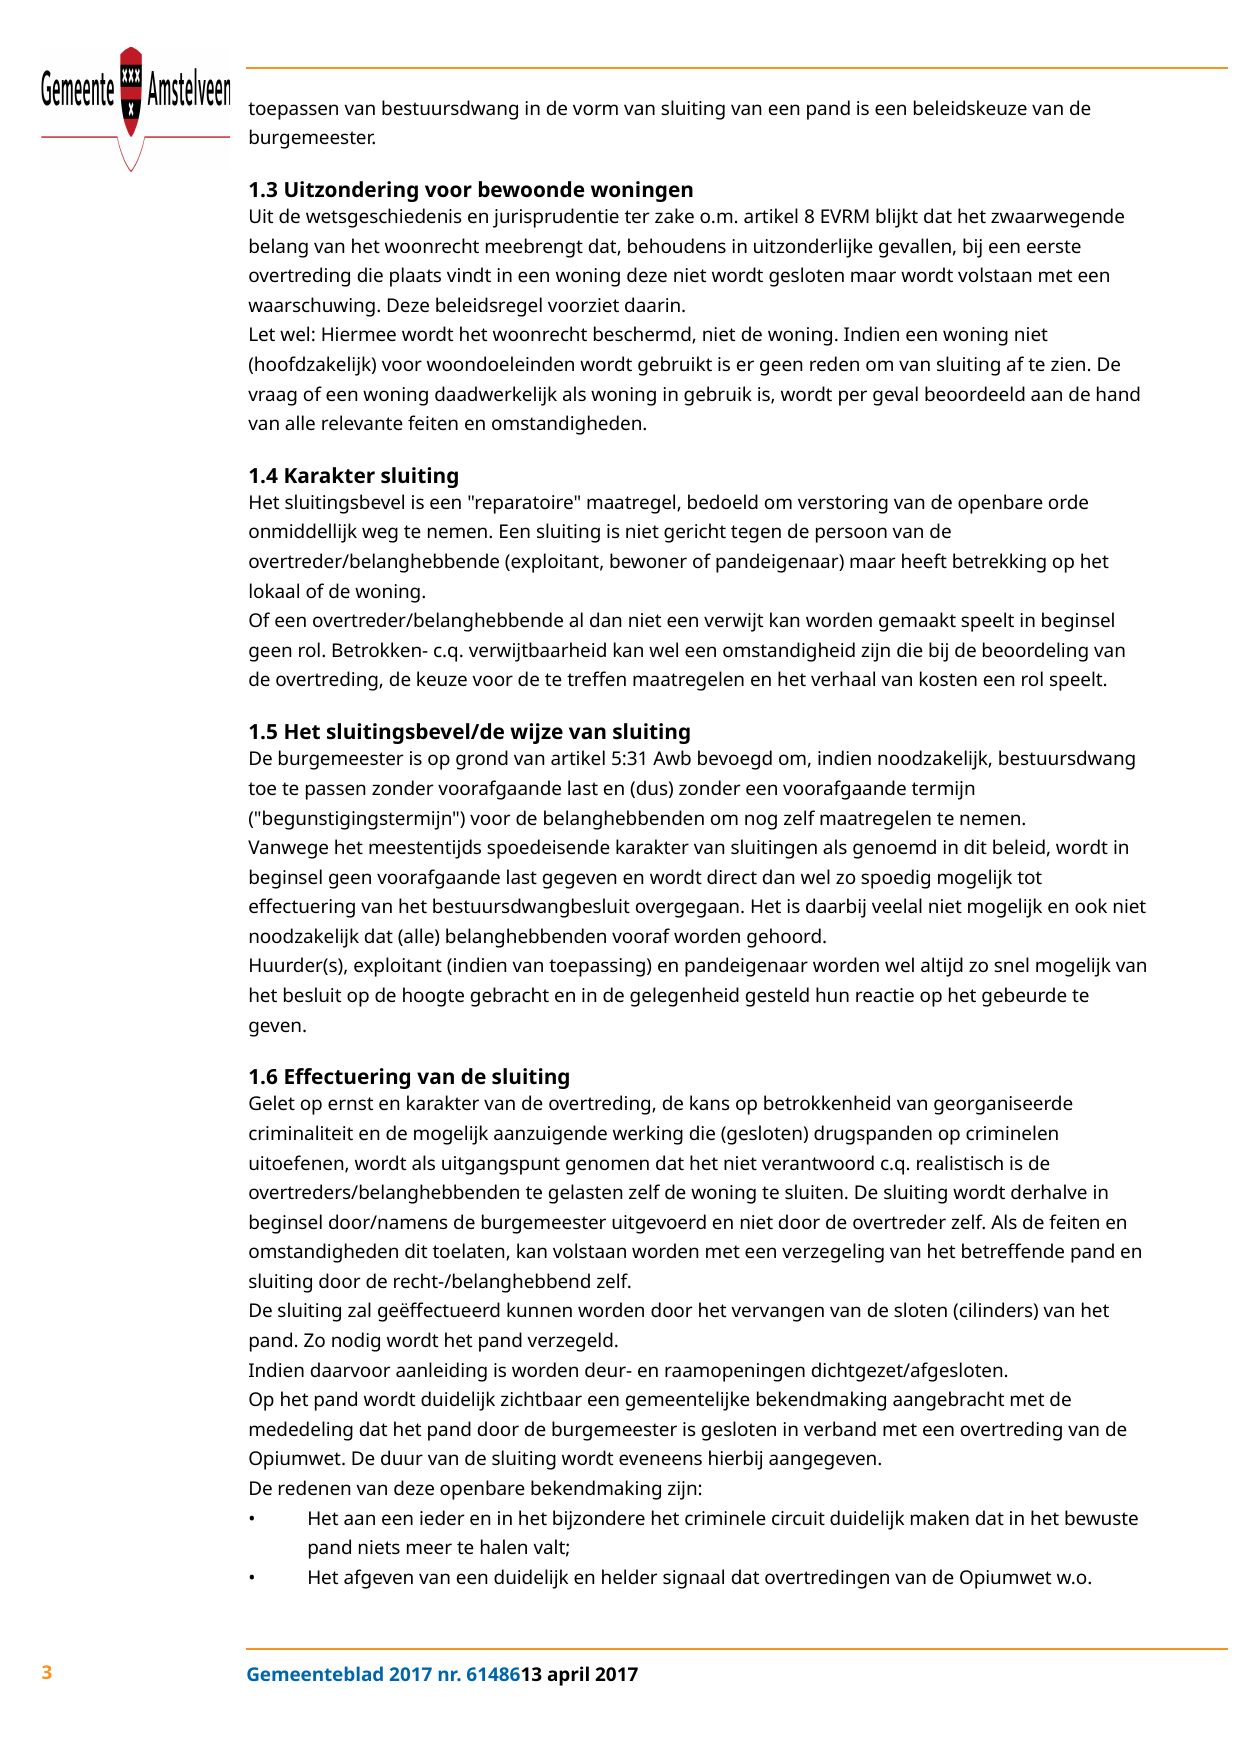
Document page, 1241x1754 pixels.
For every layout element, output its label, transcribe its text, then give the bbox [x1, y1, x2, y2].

text De sluiting zal geëffectueerd kunnen worden door het vervangen van de sloten (cilinders) van het pand. Zo nodig wordt het pand verzegeld. [248, 1298, 1152, 1353]
text Vanwege het meestentijds spoedeisende karakter van sluitingen als genoemd in dit beleid, wordt in beginsel geen voorafgaande last gegeven en wordt direct dan wel zo spoedig mogelijk tot effectuering van het bestuursdwangbesluit overgegaan. Het is daarbij veelal niet mogelijk en ook niet noodzakelijk dat (alle) belanghebbenden vooraf worden gehoord. [248, 834, 1152, 949]
text De burgemeester is op grond van artikel 5:31 Awb bevoegd om, indien noodzakelijk, bestuursdwang toe te passen zonder voorafgaande last en (dus) zonder een voorafgaande termijn ("begunstigingstermijn") voor de belanghebbenden om nog zelf maatregelen te nemen. [248, 746, 1152, 830]
text Let wel: Hiermee wordt het woonrecht beschermd, niet de woning. Indien een woning niet (hoofdzakelijk) voor woondoeleinden wordt gebruikt is er geen reden om van sluiting af te zien. De vraag of een woning daadwerkelijk als woning in gebruik is, wordt per geval beoordeeld aan de hand van alle relevante feiten en omstandigheden. [248, 322, 1152, 436]
text Uit de wetsgeschiedenis en jurisprudentie ter zake o.m. artikel 8 EVRM blijkt dat het zwaarwegende belang van het woonrecht meebrengt dat, behoudens in uitzonderlijke gevallen, bij een eerste overtreding die plaats vindt in een woning deze niet wordt gesloten maar wordt volstaan met een waarschuwing. Deze beleidsregel voorziet daarin. [248, 203, 1152, 318]
text Of een overtreder/belanghebbende al dan niet een verwijt kan worden gemaakt speelt in beginsel geen rol. Betrokken- c.q. verwijtbaarheid kan wel een omstandigheid zijn die bij de beoordeling van de overtreding, de keuze voor de te treffen maatregelen en het verhaal van kosten een rol speelt. [248, 607, 1152, 692]
text Op het pand wordt duidelijk zichtbaar een gemeentelijke bekendmaking aangebracht met de mededeling dat het pand door de burgemeester is gesloten in verband met een overtreding van de Opiumwet. De duur van de sluiting wordt eveneens hierbij aangegeven. [248, 1386, 1152, 1471]
list Het aan een ieder en in het bijzondere het criminele circuit duidelijk maken dat in het bewuste pand niets meer te halen valt; [248, 1505, 1152, 1560]
text 1.5 Het sluitingsbevel/de wijze van sluiting [248, 717, 1152, 746]
picture [41, 47, 231, 172]
list Het afgeven van een duidelijk en helder signaal dat overtredingen van de Opiumwet w.o. [248, 1564, 1152, 1590]
text Gelet op ernst en karakter van de overtreding, de kans op betrokkenheid van georganiseerde criminaliteit en de mogelijk aanzuigende werking die (gesloten) drugspanden op criminelen uitoefenen, wordt als uitgangspunt genomen dat het niet verantwoord c.q. realistisch is de overtreders/belanghebbenden te gelasten zelf de woning te sluiten. De sluiting wordt derhalve in beginsel door/namens de burgemeester uitgevoerd en niet door de overtreder zelf. Als de feiten en omstandigheden dit toelaten, kan volstaan worden met een verzegeling van het betreffende pand en sluiting door de recht-/belanghebbend zelf. [248, 1091, 1152, 1294]
text 1.4 Karakter sluiting [248, 461, 1152, 489]
text toepassen van bestuursdwang in de vorm van sluiting van een pand is een beleidskeuze van de burgemeester. [248, 95, 1152, 150]
text De redenen van deze openbare bekendmaking zijn: [248, 1475, 1152, 1501]
text 1.6 Effectuering van de sluiting [248, 1062, 1152, 1091]
text 1.3 Uitzondering voor bewoonde woningen [248, 175, 1152, 203]
text Huurder(s), exploitant (indien van toepassing) en pandeigenaar worden wel altijd zo snel mogelijk van het besluit op de hoogte gebracht en in de gelegenheid gesteld hun reactie op het gebeurde te geven. [248, 953, 1152, 1037]
text Indien daarvoor aanleiding is worden deur- en raamopeningen dichtgezet/afgesloten. [248, 1357, 1152, 1383]
text Het sluitingsbevel is een "reparatoire" maatregel, bedoeld om verstoring van de openbare orde onmiddellijk weg te nemen. Een sluiting is niet gericht tegen de persoon van de overtreder/belanghebbende (exploitant, bewoner of pandeigenaar) maar heeft betrekking op het lokaal of de woning. [248, 489, 1152, 604]
